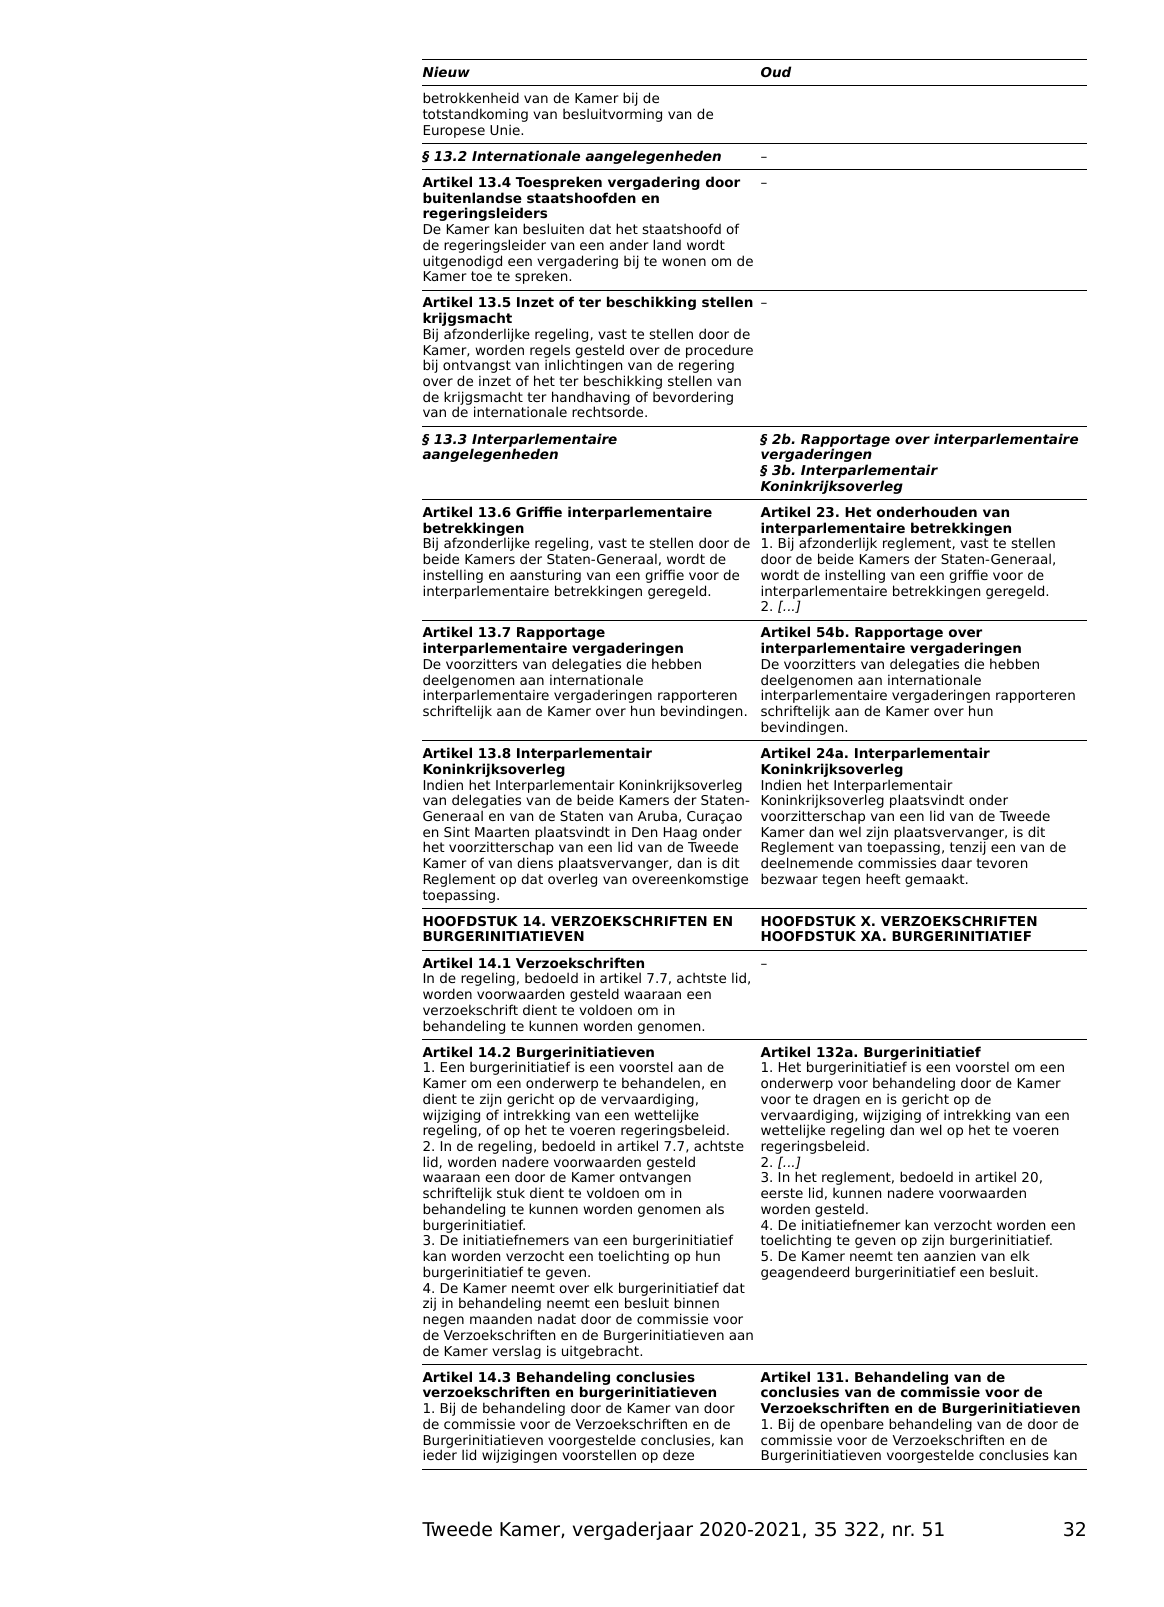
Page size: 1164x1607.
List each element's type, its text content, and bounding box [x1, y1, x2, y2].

table_cell betrokkenheid van de Kamer bij de totstandkoming van besluitvorming van de Europese Unie. [422, 86, 754, 143]
table_cell Artikel 54b. Rapportage over interparlementaire vergaderingen De voorzitters van delegaties die hebben deelgenomen aan internationale interparlementaire vergaderingen rapporteren schriftelijk aan de Kamer over hun bevindingen. [754, 621, 1087, 740]
table_cell Artikel 14.2 Burgerinitiatieven 1. Een burgerinitiatief is een voorstel aan de Kamer om een onderwerp te behandelen, en dient te zijn gericht op de vervaardiging, wijziging of intrekking van een wettelijke regeling, of op het te voeren regeringsbeleid. 2. In de regeling, bedoeld in artikel 7.7, achtste lid, worden nadere voorwaarden gesteld waaraan een door de Kamer ontvangen schriftelijk stuk dient te voldoen om in behandeling te kunnen worden genomen als burgerinitiatief. 3. De initiatiefnemers van een burgerinitiatief kan worden verzocht een toelichting op hun burgerinitiatief te geven. 4. De Kamer neemt over elk burgerinitiatief dat zij in behandeling neemt een besluit binnen negen maanden nadat door de commissie voor de Verzoekschriften en de Burgerinitiatieven aan de Kamer verslag is uitgebracht. [422, 1040, 754, 1364]
table_cell Artikel 13.6 Griffie interparlementaire betrekkingen Bij afzonderlijke regeling, vast te stellen door de beide Kamers der Staten-Generaal, wordt de instelling en aansturing van een griffie voor de interparlementaire betrekkingen geregeld. [422, 500, 754, 619]
table_cell Artikel 24a. Interparlementair Koninkrijksoverleg Indien het Interparlementair Koninkrijksoverleg plaatsvindt onder voorzitterschap van een lid van de Tweede Kamer dan wel zijn plaatsvervanger, is dit Reglement van toepassing, tenzij een van de deelnemende commissies daar tevoren bezwaar tegen heeft gemaakt. [754, 741, 1087, 908]
table_cell – [754, 291, 1087, 426]
table_cell – [754, 144, 1087, 169]
table_cell – [754, 170, 1087, 289]
table_cell Artikel 132a. Burgerinitiatief 1. Het burgerinitiatief is een voorstel om een onderwerp voor behandeling door de Kamer voor te dragen en is gericht op de vervaardiging, wijziging of intrekking van een wettelijke regeling dan wel op het te voeren regeringsbeleid. 2. [...] 3. In het reglement, bedoeld in artikel 20, eerste lid, kunnen nadere voorwaarden worden gesteld. 4. De initiatiefnemer kan verzocht worden een toelichting te geven op zijn burgerinitiatief. 5. De Kamer neemt ten aanzien van elk geagendeerd burgerinitiatief een besluit. [754, 1040, 1087, 1364]
table_cell Artikel 14.1 Verzoekschriften In de regeling, bedoeld in artikel 7.7, achtste lid, worden voorwaarden gesteld waaraan een verzoekschrift dient te voldoen om in behandeling te kunnen worden genomen. [422, 951, 754, 1039]
table_cell § 13.2 Internationale aangelegenheden [422, 144, 754, 169]
table_cell Artikel 13.7 Rapportage interparlementaire vergaderingen De voorzitters van delegaties die hebben deelgenomen aan internationale interparlementaire vergaderingen rapporteren schriftelijk aan de Kamer over hun bevindingen. [422, 621, 754, 740]
table_cell – [754, 951, 1087, 1039]
table_cell HOOFDSTUK 14. VERZOEKSCHRIFTEN EN BURGERINITIATIEVEN [422, 909, 754, 950]
table_cell Artikel 13.4 Toespreken vergadering door buitenlandse staatshoofden en regeringsleiders De Kamer kan besluiten dat het staatshoofd of de regeringsleider van een ander land wordt uitgenodigd een vergadering bij te wonen om de Kamer toe te spreken. [422, 170, 754, 289]
table_cell § 2b. Rapportage over interparlementaire vergaderingen § 3b. Interparlementair Koninkrijksoverleg [754, 427, 1087, 499]
table_header Nieuw [422, 60, 754, 85]
table_cell [754, 86, 1087, 143]
table_cell HOOFDSTUK X. VERZOEKSCHRIFTEN HOOFDSTUK XA. BURGERINITIATIEF [754, 909, 1087, 950]
table_header Oud [754, 60, 1087, 85]
table_cell Artikel 13.8 Interparlementair Koninkrijksoverleg Indien het Interparlementair Koninkrijksoverleg van delegaties van de beide Kamers der Staten-Generaal en van de Staten van Aruba, Curaçao en Sint Maarten plaatsvindt in Den Haag onder het voorzitterschap van een lid van de Tweede Kamer of van diens plaatsvervanger, dan is dit Reglement op dat overleg van overeenkomstige toepassing. [422, 741, 754, 908]
table_cell Artikel 14.3 Behandeling conclusies verzoekschriften en burgerinitiatieven 1. Bij de behandeling door de Kamer van door de commissie voor de Verzoekschriften en de Burgerinitiatieven voorgestelde conclusies, kan ieder lid wijzigingen voorstellen op deze [422, 1365, 754, 1468]
table_cell § 13.3 Interparlementaire aangelegenheden [422, 427, 754, 499]
table_cell Artikel 13.5 Inzet of ter beschikking stellen krijgsmacht Bij afzonderlijke regeling, vast te stellen door de Kamer, worden regels gesteld over de procedure bij ontvangst van inlichtingen van de regering over de inzet of het ter beschikking stellen van de krijgsmacht ter handhaving of bevordering van de internationale rechtsorde. [422, 291, 754, 426]
table_cell Artikel 23. Het onderhouden van interparlementaire betrekkingen 1. Bij afzonderlijk reglement, vast te stellen door de beide Kamers der Staten-Generaal, wordt de instelling van een griffie voor de interparlementaire betrekkingen geregeld. 2. [...] [754, 500, 1087, 619]
table_cell Artikel 131. Behandeling van de conclusies van de commissie voor de Verzoekschriften en de Burgerinitiatieven 1. Bij de openbare behandeling van de door de commissie voor de Verzoekschriften en de Burgerinitiatieven voorgestelde conclusies kan [754, 1365, 1087, 1468]
